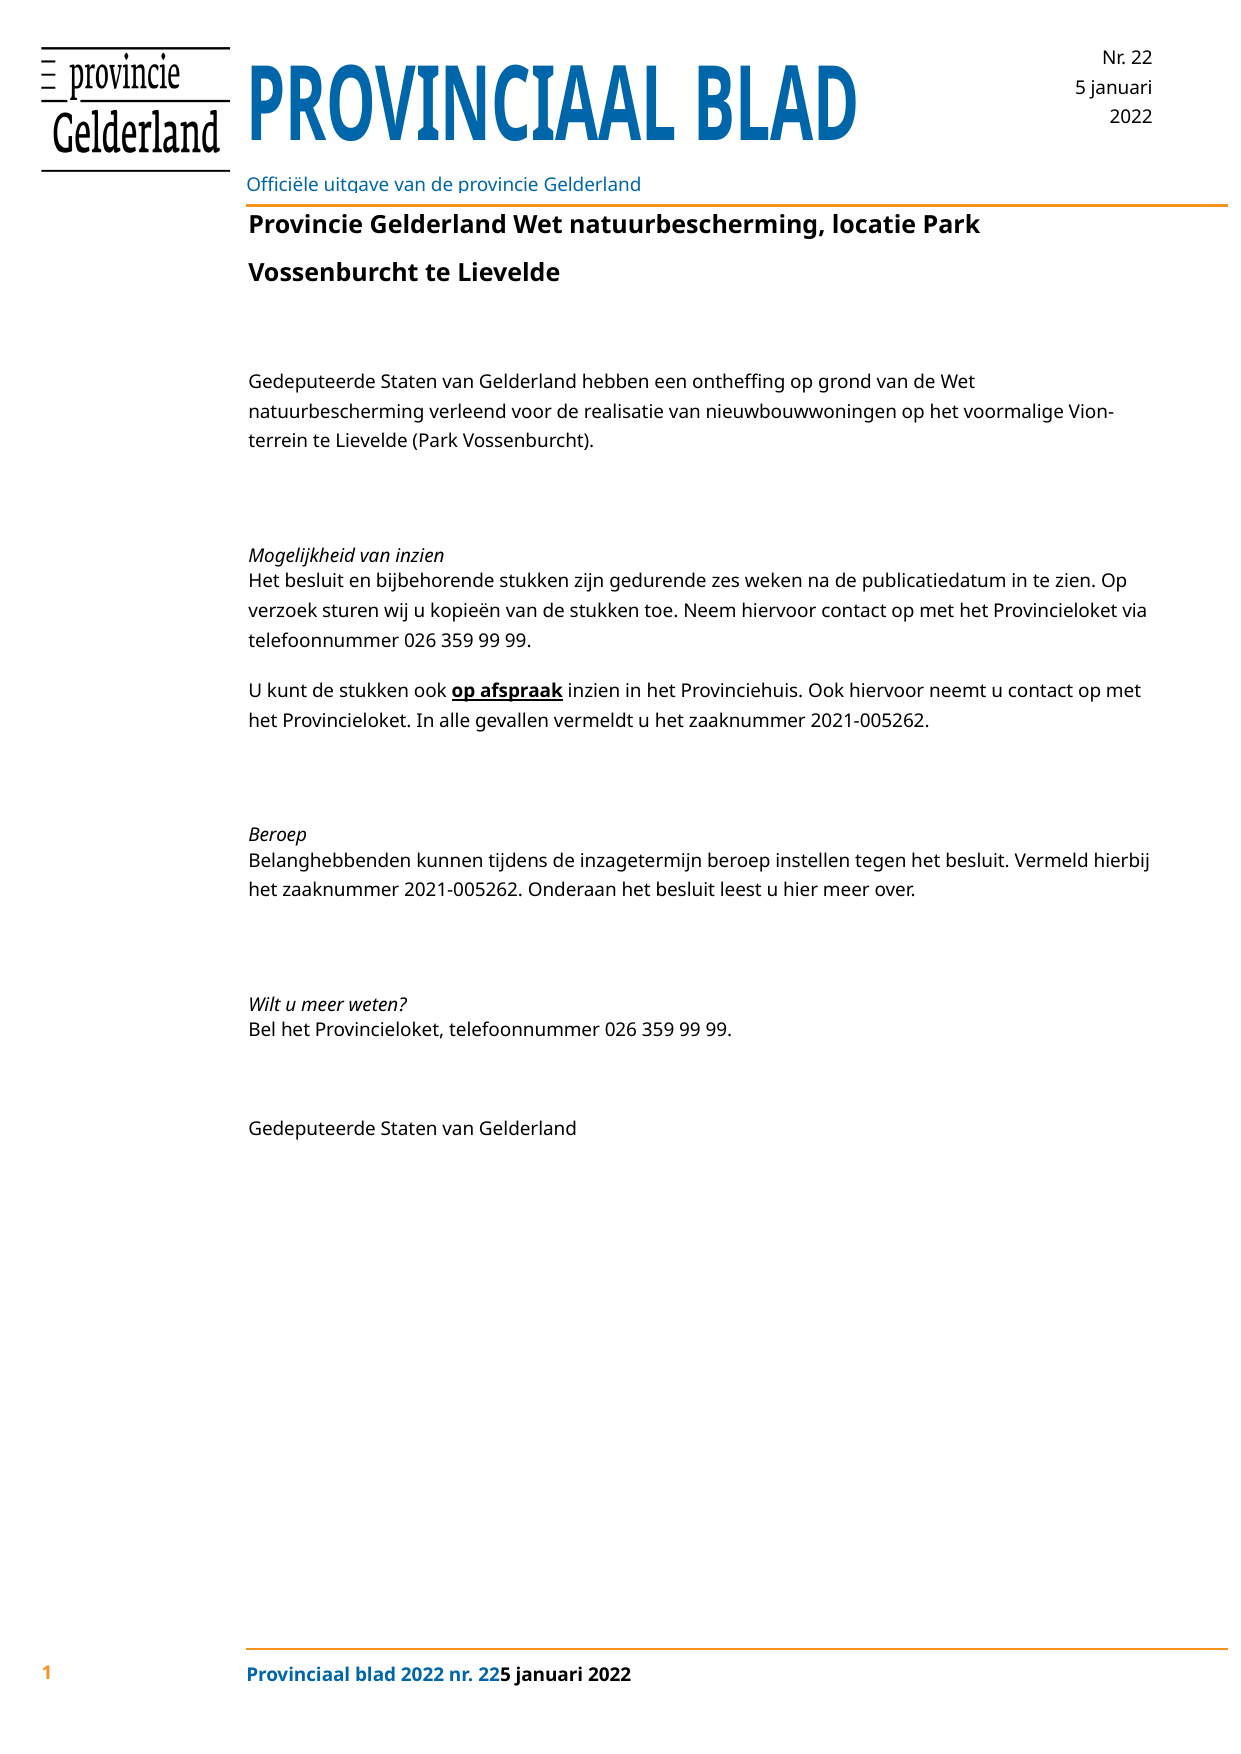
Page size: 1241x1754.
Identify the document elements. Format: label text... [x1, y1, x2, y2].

text Wilt u meer weten? [248, 991, 1152, 1017]
text Het besluit en bijbehorende stukken zijn gedurende zes weken na de publicatiedatum in te zien. Op verzoek sturen wij u kopieën van de stukken toe. Neem hiervoor contact op met het Provincieloket via telefoonnummer 026 359 99 99. [248, 568, 1152, 652]
text Belanghebbenden kunnen tijdens de inzagetermijn beroep instellen tegen het besluit. Vermeld hierbij het zaaknummer 2021-005262. Onderaan het besluit leest u hier meer over. [248, 847, 1152, 902]
text Beroep [248, 821, 1152, 847]
text Bel het Provincieloket, telefoonnummer 026 359 99 99. [248, 1017, 1152, 1042]
text U kunt de stukken ook op afspraak inzien in het Provinciehuis. Ook hiervoor neemt u contact op met het Provincieloket. In alle gevallen vermeldt u het zaaknummer 2021-005262. [248, 677, 1152, 732]
text Provincie Gelderland Wet natuurbescherming, locatie Park Vossenburcht te Lievelde [248, 207, 1152, 288]
text Gedeputeerde Staten van Gelderland hebben een ontheffing op grond van de Wet natuurbescherming verleend voor de realisatie van nieuwbouwwoningen op het voormalige Vion-terrein te Lievelde (Park Vossenburcht). [248, 368, 1152, 453]
text Gedeputeerde Staten van Gelderland [248, 1115, 1152, 1141]
text Mogelijkheid van inzien [248, 542, 1152, 568]
picture [41, 47, 231, 172]
